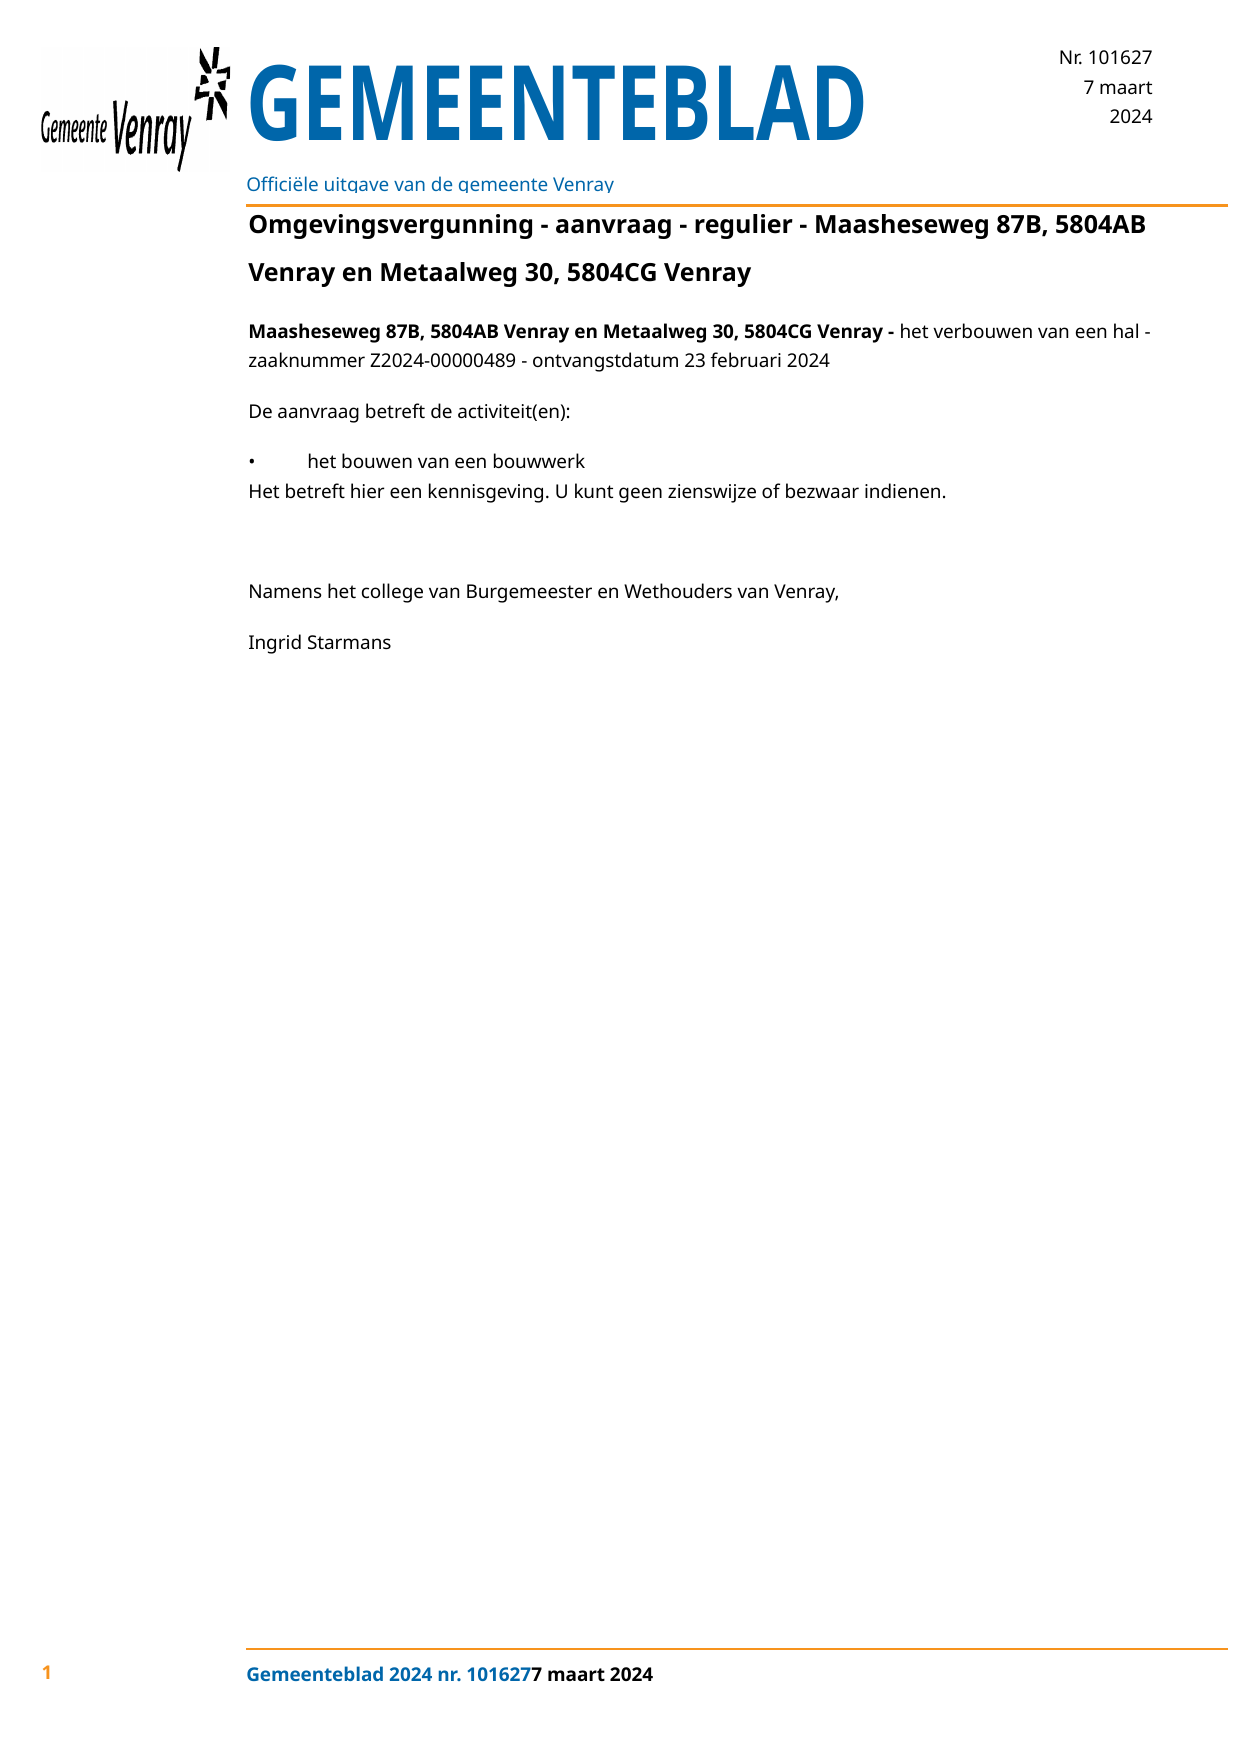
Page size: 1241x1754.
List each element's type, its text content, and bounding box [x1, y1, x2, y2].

text Namens het college van Burgemeester en Wethouders van Venray, [248, 579, 1152, 604]
text Omgevingsvergunning - aanvraag - regulier - Maasheseweg 87B, 5804AB Venray en Metaalweg 30, 5804CG Venray [248, 207, 1152, 288]
text Het betreft hier een kennisgeving. U kunt geen zienswijze of bezwaar indienen. [248, 478, 1152, 504]
text De aanvraag betreft de activiteit(en): [248, 398, 1152, 424]
text Ingrid Starmans [248, 629, 1152, 655]
picture [41, 47, 231, 172]
list het bouwen van een bouwwerk [248, 448, 1152, 474]
text Maasheseweg 87B, 5804AB Venray en Metaalweg 30, 5804CG Venray - het verbouwen van een hal - zaaknummer Z2024-00000489 - ontvangstdatum 23 februari 2024 [248, 318, 1152, 373]
